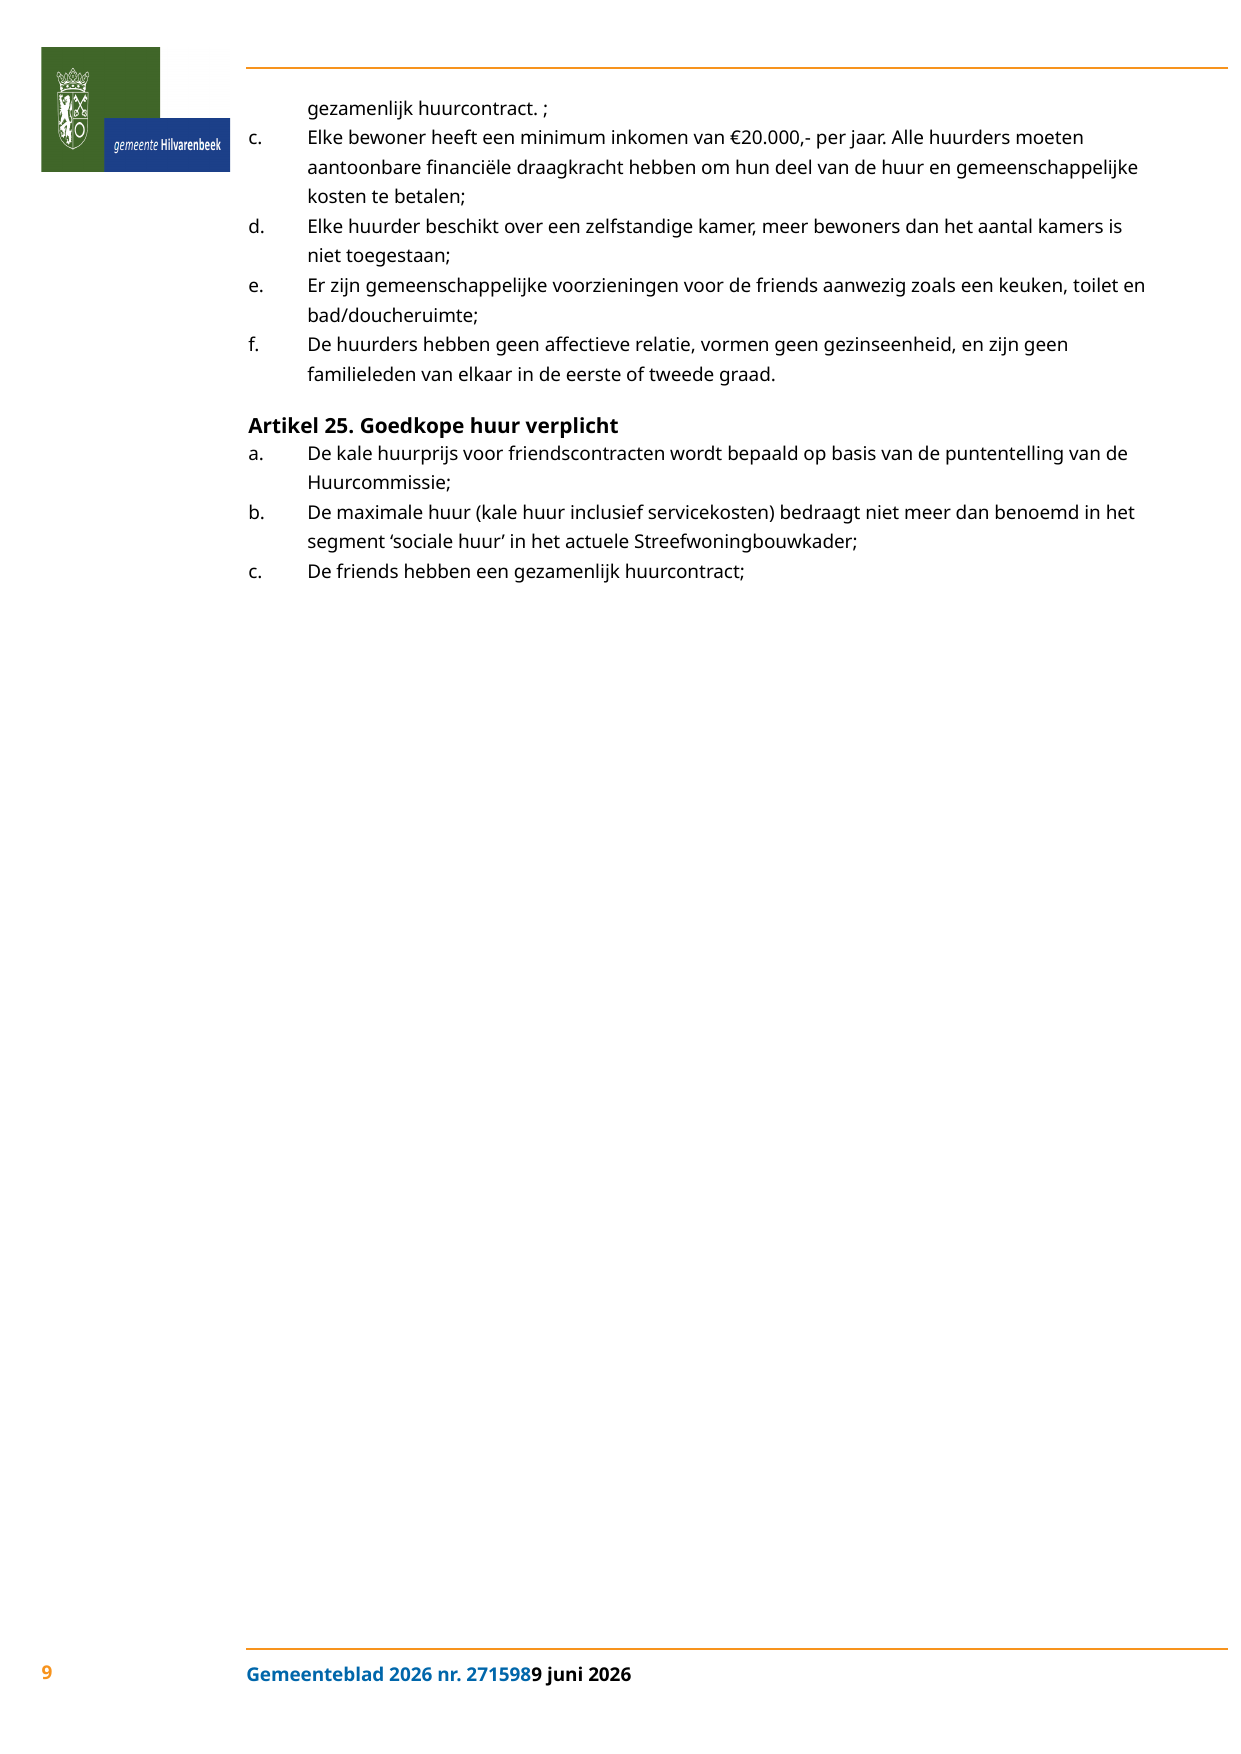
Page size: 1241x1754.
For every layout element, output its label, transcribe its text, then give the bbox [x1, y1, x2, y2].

list Elke huurder beschikt over een zelfstandige kamer, meer bewoners dan het aantal kamers is niet toegestaan; [248, 213, 1152, 268]
text Artikel 25. Goedkope huur verplicht [248, 411, 1152, 440]
list gezamenlijk huurcontract. ; [248, 95, 1152, 121]
list De huurders hebben geen affectieve relatie, vormen geen gezinseenheid, en zijn geen familieleden van elkaar in de eerste of tweede graad. [248, 331, 1152, 387]
list Er zijn gemeenschappelijke voorzieningen voor de friends aanwezig zoals een keuken, toilet en bad/doucheruimte; [248, 272, 1152, 328]
list Elke bewoner heeft een minimum inkomen van €20.000,- per jaar. Alle huurders moeten aantoonbare financiële draagkracht hebben om hun deel van de huur en gemeenschappelijke kosten te betalen; [248, 124, 1152, 209]
picture [41, 47, 231, 172]
list De friends hebben een gezamenlijk huurcontract; [248, 558, 1152, 584]
list De maximale huur (kale huur inclusief servicekosten) bedraagt niet meer dan benoemd in het segment ‘sociale huur’ in het actuele Streefwoningbouwkader; [248, 499, 1152, 554]
list De kale huurprijs voor friendscontracten wordt bepaald op basis van de puntentelling van de Huurcommissie; [248, 440, 1152, 495]
